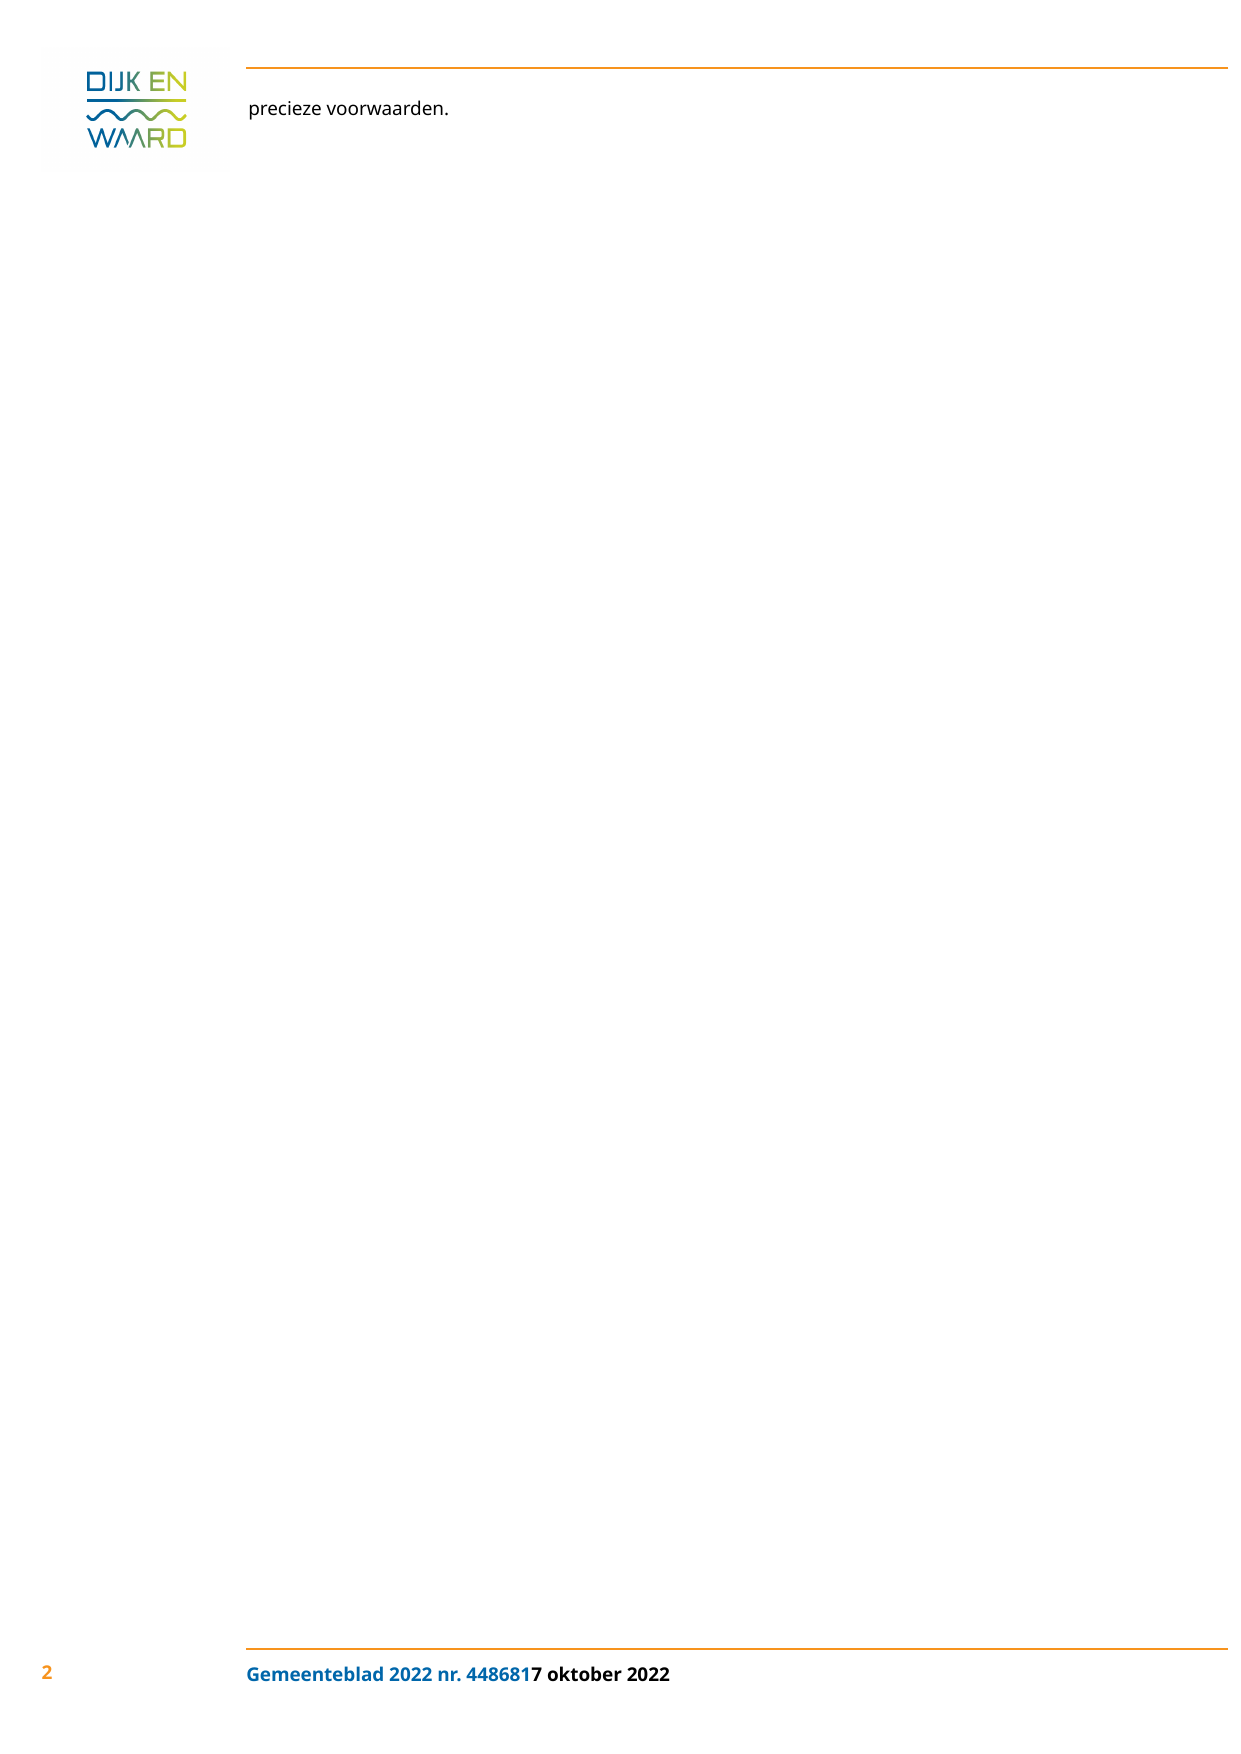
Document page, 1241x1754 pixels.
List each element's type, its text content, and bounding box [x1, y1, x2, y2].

picture [41, 47, 231, 172]
text precieze voorwaarden. [248, 95, 1152, 121]
